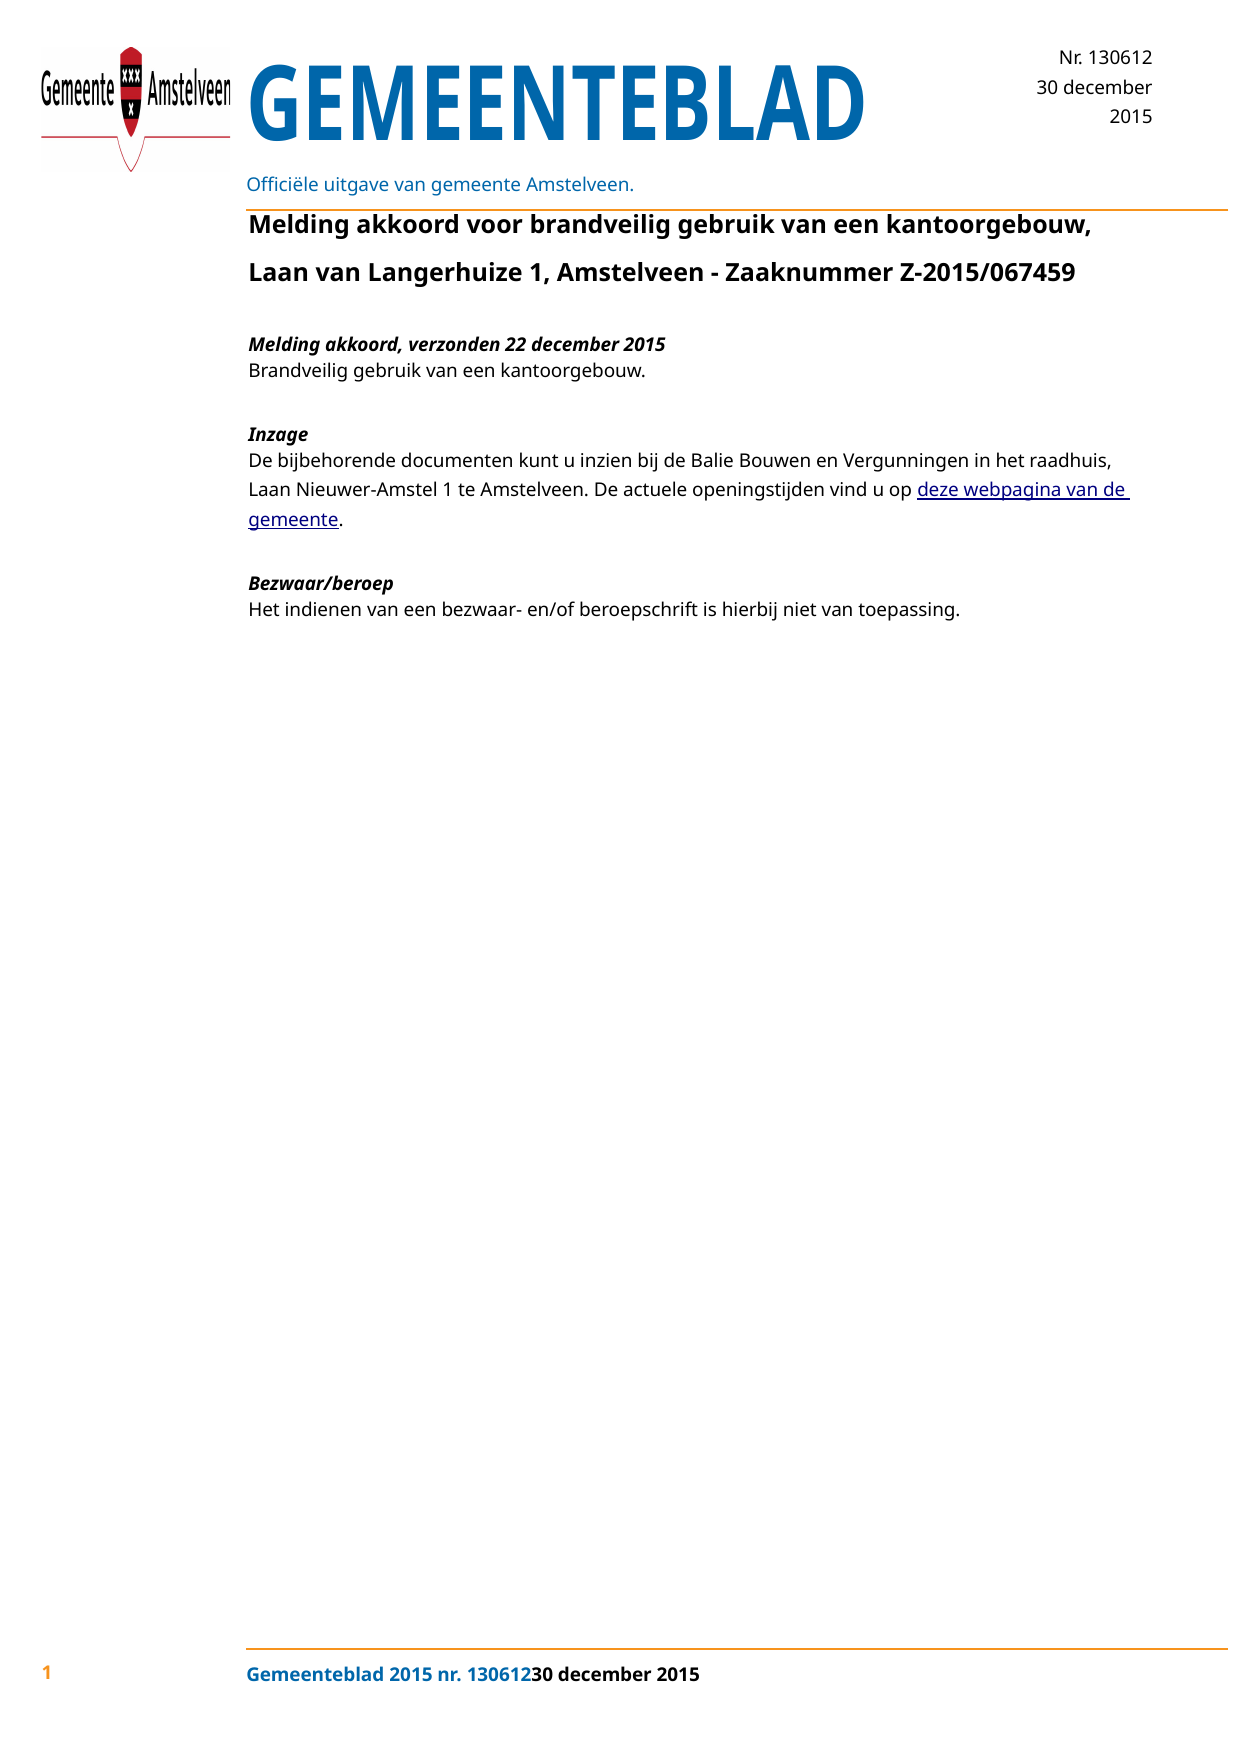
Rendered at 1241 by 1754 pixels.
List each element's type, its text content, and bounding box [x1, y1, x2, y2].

text Het indienen van een bezwaar- en/of beroepschrift is hierbij niet van toepassing. [248, 596, 1152, 621]
text Bezwaar/beroep [248, 570, 1152, 596]
text De bijbehorende documenten kunt u inzien bij de Balie Bouwen en Vergunningen in het raadhuis, Laan Nieuwer-Amstel 1 te Amstelveen. De actuele openingstijden vind u op deze webpagina van de gemeente. [248, 447, 1152, 532]
text Inzage [248, 421, 1152, 447]
text Brandveilig gebruik van een kantoorgebouw. [248, 357, 1152, 383]
picture [41, 47, 231, 172]
text Melding akkoord voor brandveilig gebruik van een kantoorgebouw, Laan van Langerhuize 1, Amstelveen - Zaaknummer Z-2015/067459 [248, 211, 1152, 288]
text Melding akkoord, verzonden 22 december 2015 [248, 331, 1152, 357]
